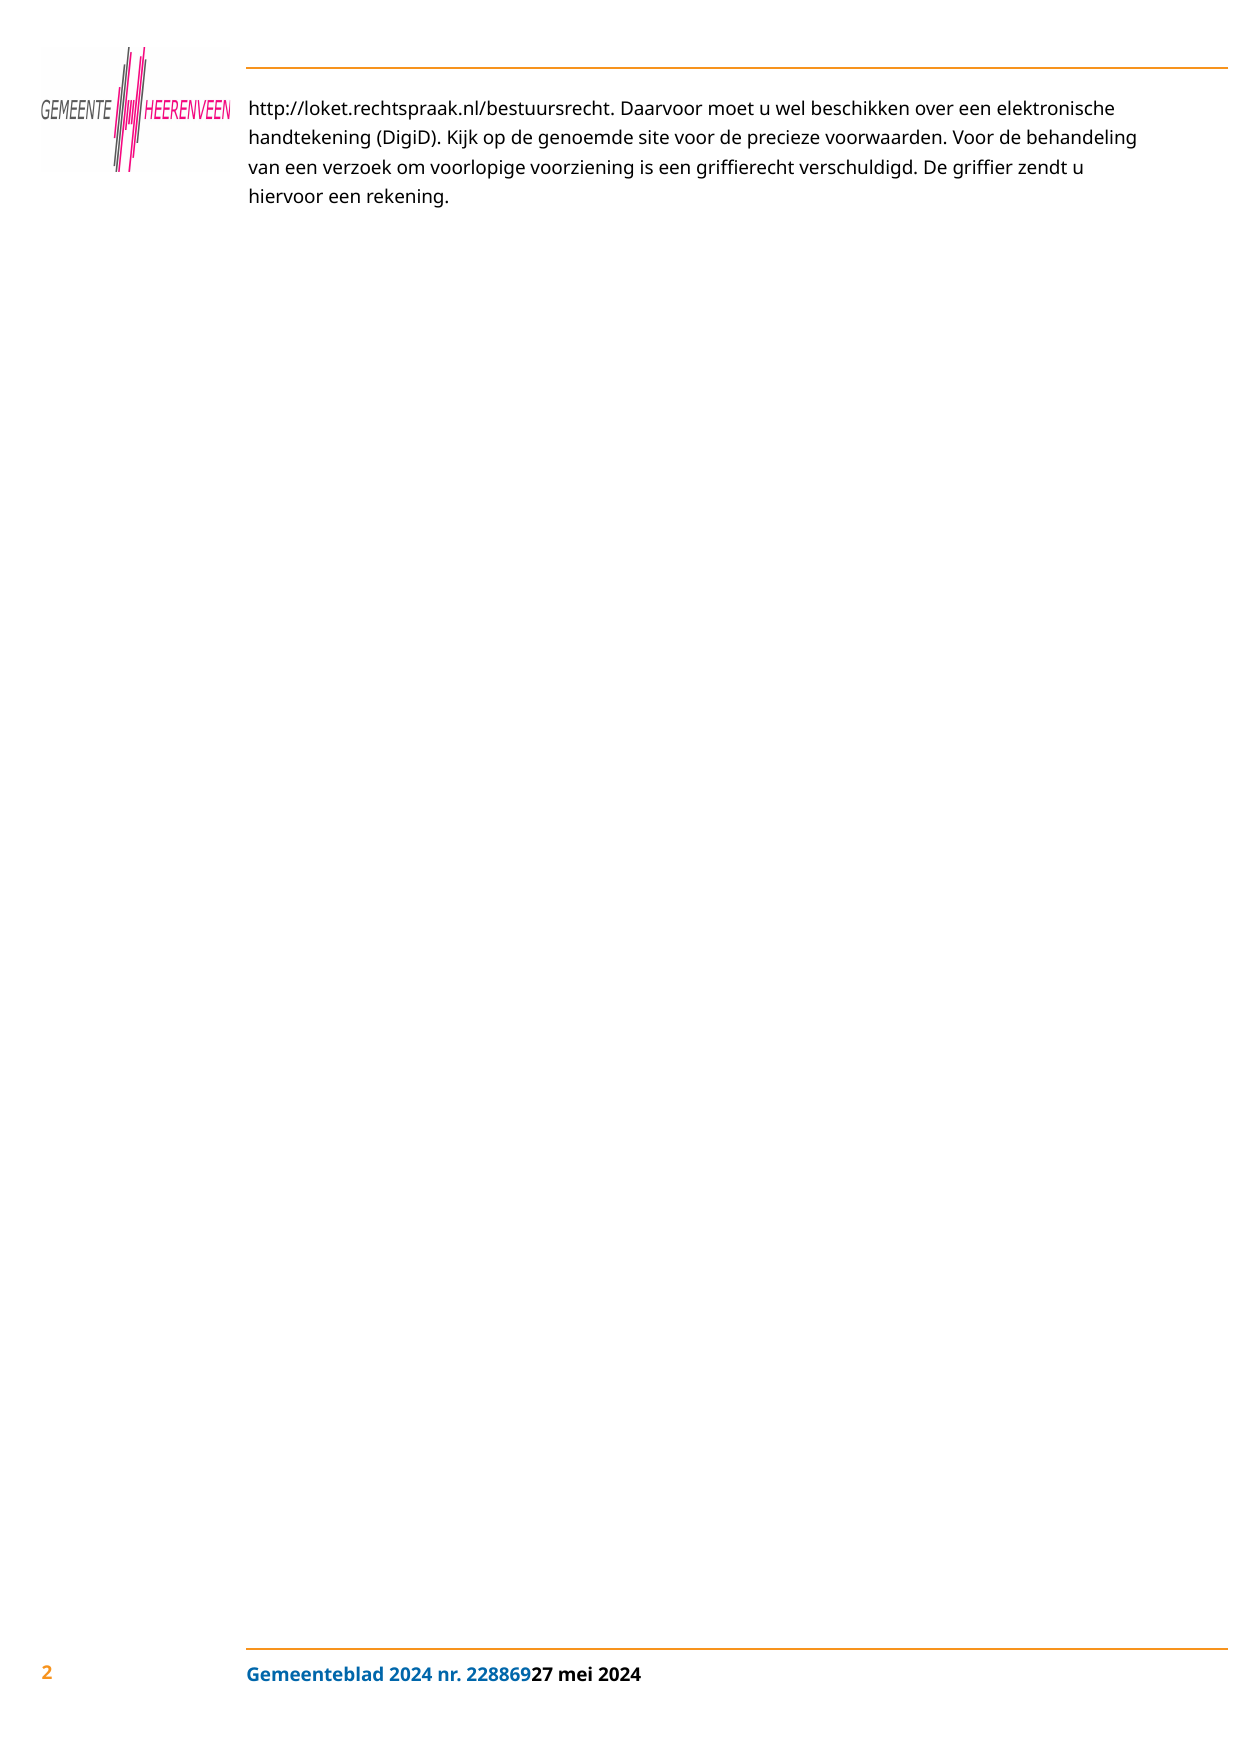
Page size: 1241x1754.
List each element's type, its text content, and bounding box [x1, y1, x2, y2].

text http://loket.rechtspraak.nl/bestuursrecht. Daarvoor moet u wel beschikken over een elektronische handtekening (DigiD). Kijk op de genoemde site voor de precieze voorwaarden. Voor de behandeling van een verzoek om voorlopige voorziening is een griffierecht verschuldigd. De griffier zendt u hiervoor een rekening. [248, 95, 1152, 209]
picture [41, 47, 231, 172]
